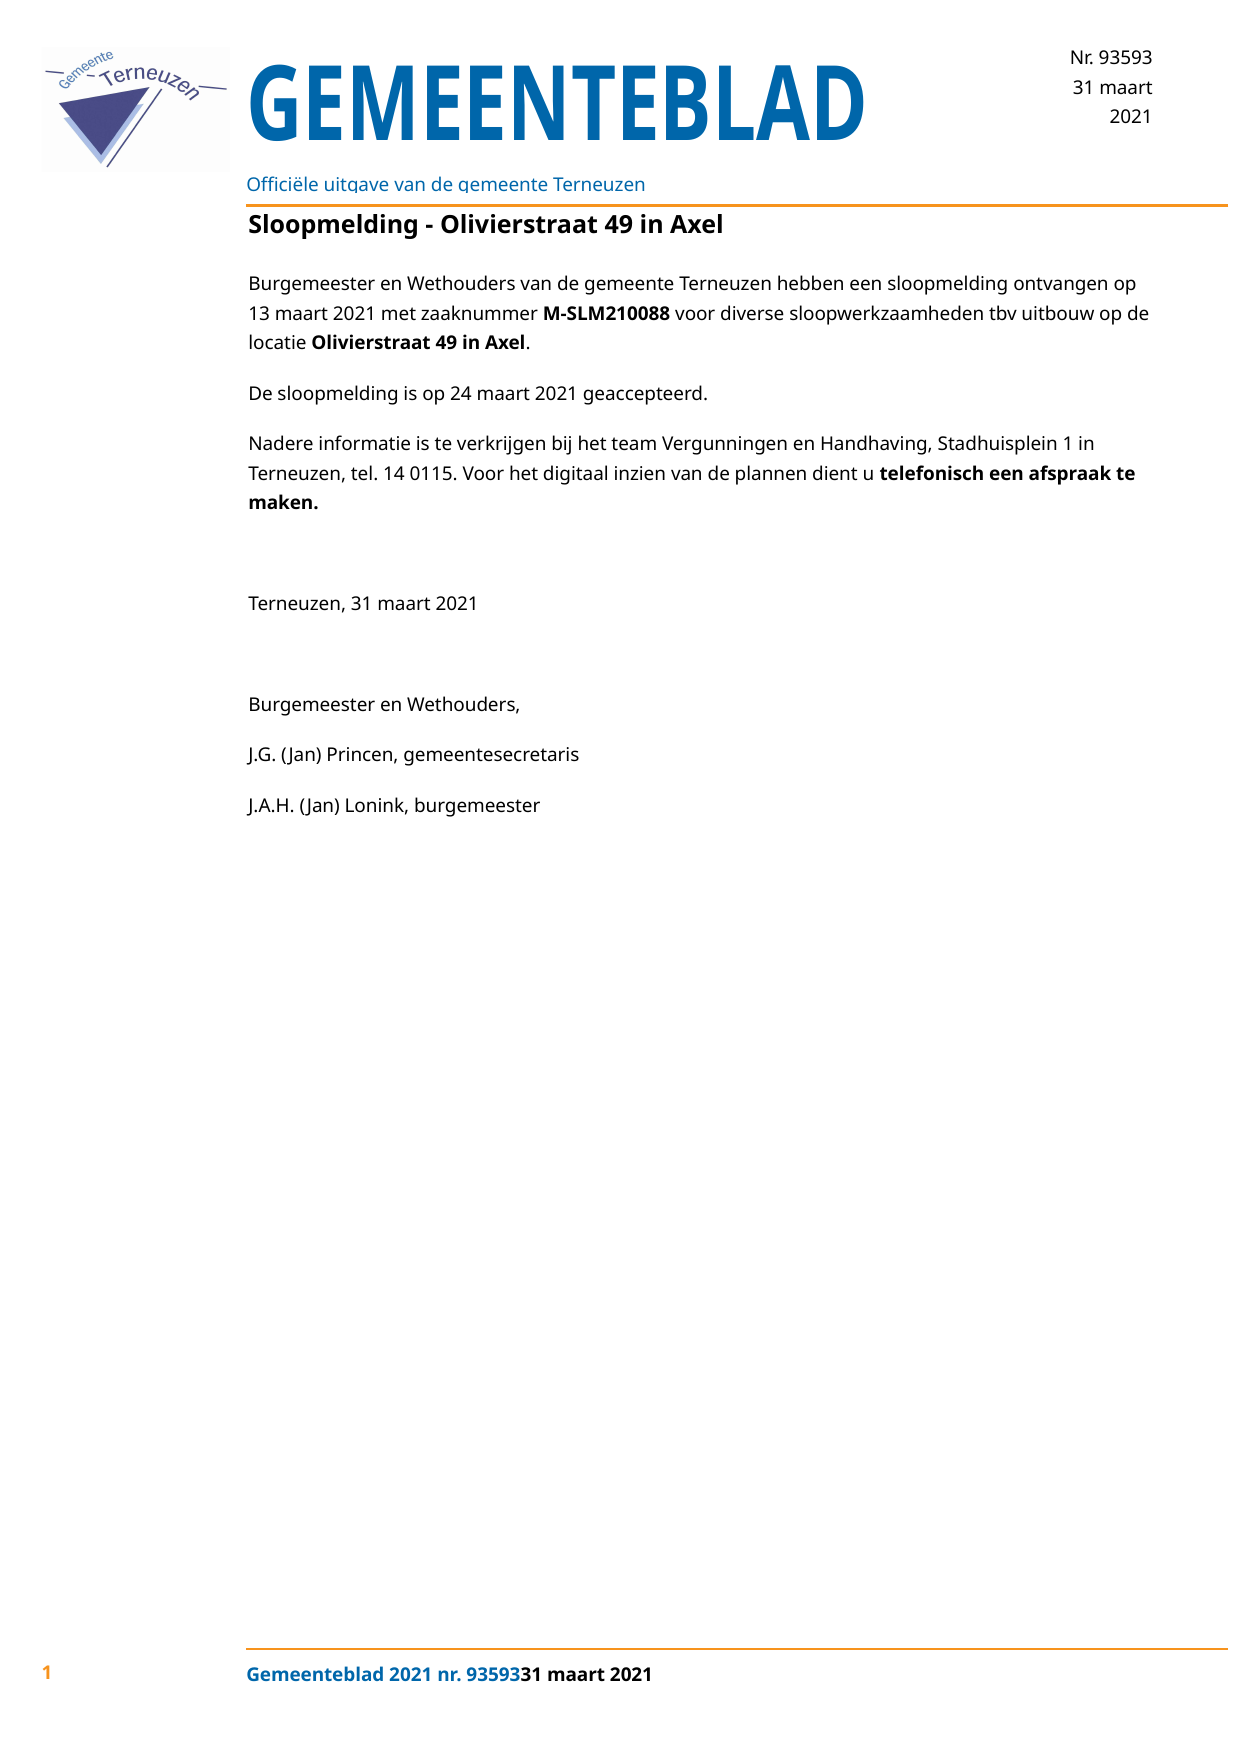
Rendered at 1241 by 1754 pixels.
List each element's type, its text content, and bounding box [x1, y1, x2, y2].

text Nadere informatie is te verkrijgen bij het team Vergunningen en Handhaving, Stadhuisplein 1 in Terneuzen, tel. 14 0115. Voor het digitaal inzien van de plannen dient u telefonisch een afspraak te maken. [248, 430, 1152, 515]
text Terneuzen, 31 maart 2021 [248, 590, 1152, 616]
text J.G. (Jan) Princen, gemeentesecretaris [248, 742, 1152, 767]
text Burgemeester en Wethouders van de gemeente Terneuzen hebben een sloopmelding ontvangen op 13 maart 2021 met zaaknummer M-SLM210088 voor diverse sloopwerkzaamheden tbv uitbouw op de locatie Olivierstraat 49 in Axel. [248, 270, 1152, 355]
picture [41, 47, 231, 172]
text J.A.H. (Jan) Lonink, burgemeester [248, 792, 1152, 818]
text De sloopmelding is op 24 maart 2021 geaccepteerd. [248, 380, 1152, 406]
text Sloopmelding - Olivierstraat 49 in Axel [248, 207, 1152, 241]
text Burgemeester en Wethouders, [248, 691, 1152, 717]
